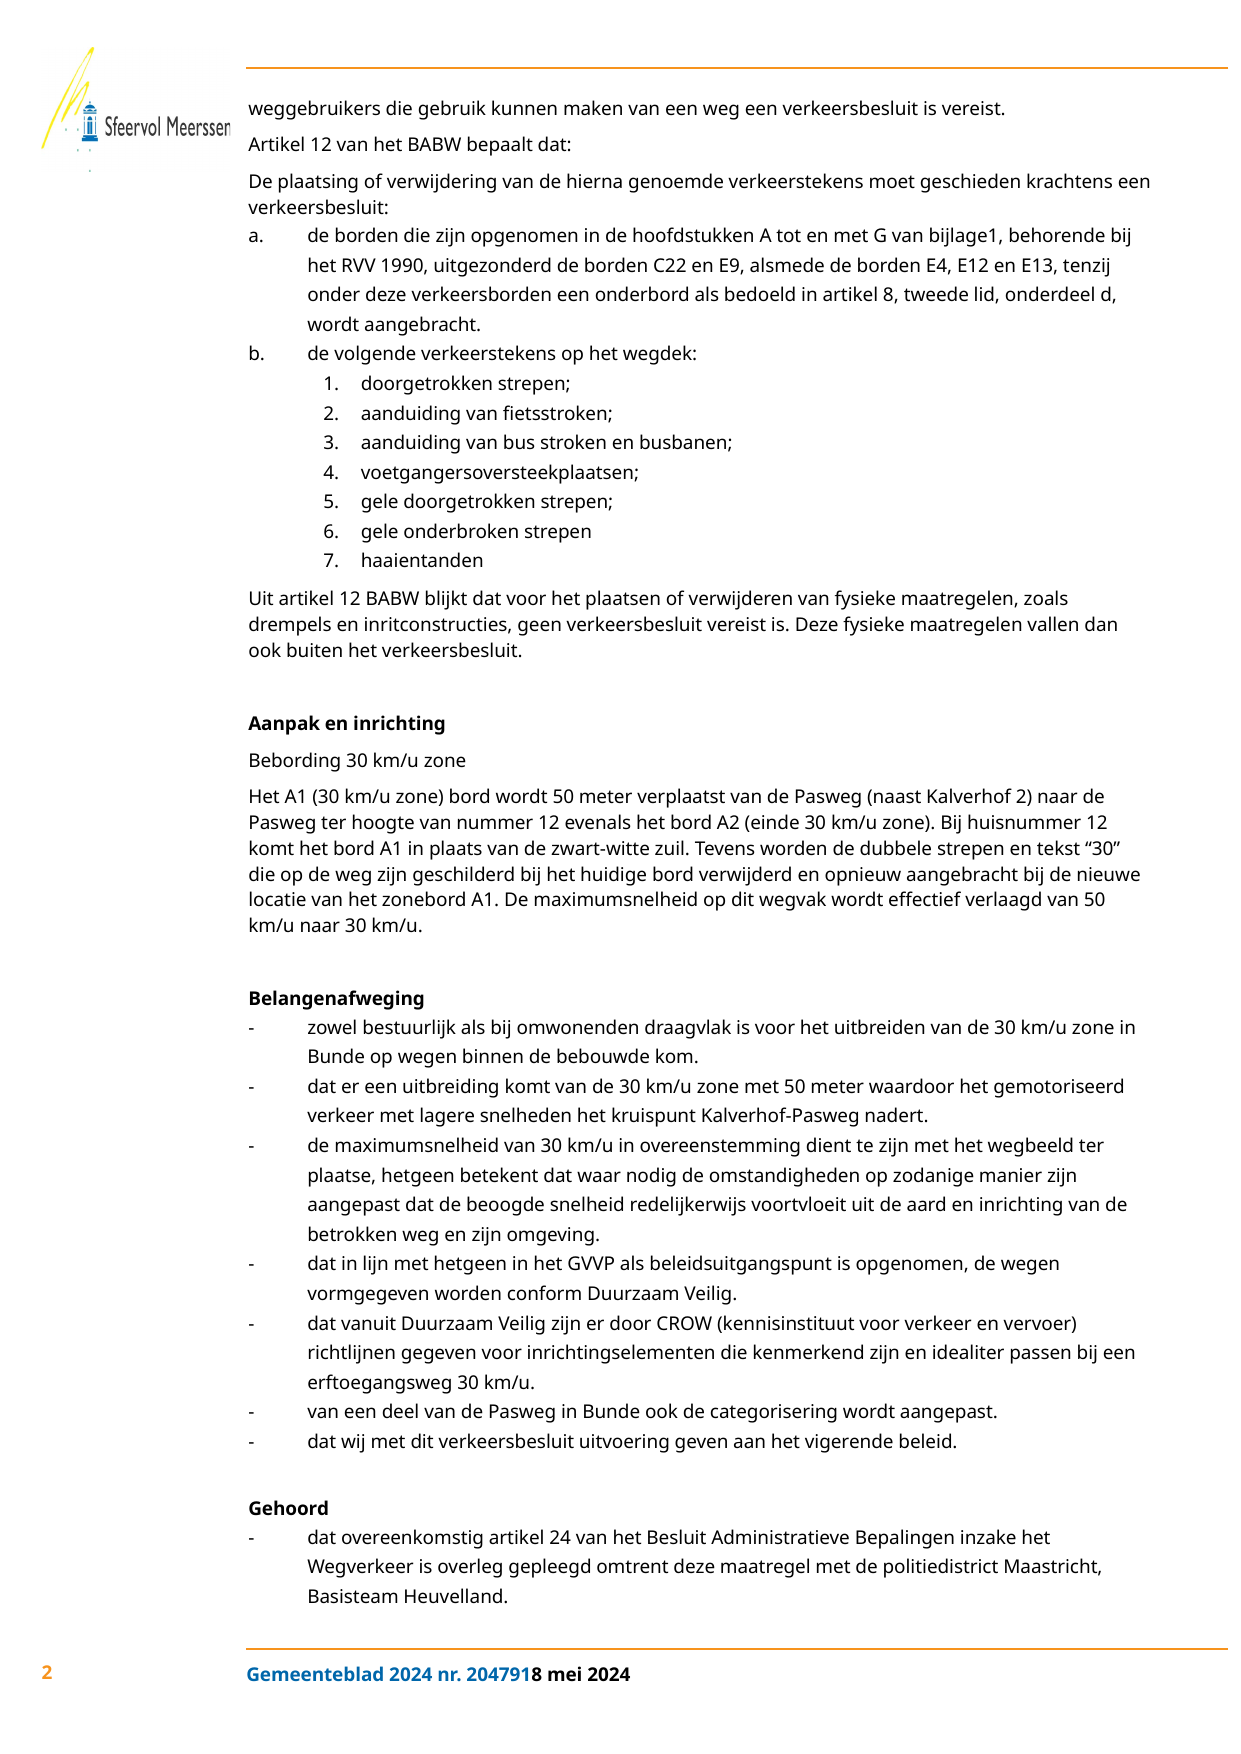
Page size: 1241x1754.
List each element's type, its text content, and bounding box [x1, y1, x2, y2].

list van een deel van de Pasweg in Bunde ook de categorisering wordt aangepast. [248, 1398, 1152, 1424]
list gele onderbroken strepen [323, 518, 1152, 544]
text Gehoord [248, 1496, 1152, 1521]
list aanduiding van bus stroken en busbanen; [323, 429, 1152, 455]
text Aanpak en inrichting [248, 710, 1152, 736]
picture [41, 47, 231, 172]
list voetgangersoversteekplaatsen; [323, 459, 1152, 484]
text Uit artikel 12 BABW blijkt dat voor het plaatsen of verwijderen van fysieke maatregelen, zoals drempels en inritconstructies, geen verkeersbesluit vereist is. Deze fysieke maatregelen vallen dan ook buiten het verkeersbesluit. [248, 586, 1152, 663]
text Belangenafweging [248, 986, 1152, 1011]
list haaientanden [323, 548, 1152, 573]
list dat overeenkomstig artikel 24 van het Besluit Administratieve Bepalingen inzake het Wegverkeer is overleg gepleegd omtrent deze maatregel met de politiedistrict Maastricht, Basisteam Heuvelland. [248, 1524, 1152, 1609]
list dat wij met dit verkeersbesluit uitvoering geven aan het vigerende beleid. [248, 1428, 1152, 1454]
list de volgende verkeerstekens op het wegdek: [248, 341, 1152, 366]
list zowel bestuurlijk als bij omwonenden draagvlak is voor het uitbreiden van de 30 km/u zone in Bunde op wegen binnen de bebouwde kom. [248, 1014, 1152, 1069]
list de borden die zijn opgenomen in de hoofdstukken A tot en met G van bijlage1, behorende bij het RVV 1990, uitgezonderd de borden C22 en E9, alsmede de borden E4, E12 en E13, tenzij onder deze verkeersborden een onderbord als bedoeld in artikel 8, tweede lid, onderdeel d, wordt aangebracht. [248, 222, 1152, 337]
text Bebording 30 km/u zone [248, 747, 1152, 773]
list aanduiding van fietsstroken; [323, 400, 1152, 425]
text Het A1 (30 km/u zone) bord wordt 50 meter verplaatst van de Pasweg (naast Kalverhof 2) naar de Pasweg ter hoogte van nummer 12 evenals het bord A2 (einde 30 km/u zone). Bij huisnummer 12 komt het bord A1 in plaats van de zwart-witte zuil. Tevens worden de dubbele strepen en tekst “30” die op de weg zijn geschilderd bij het huidige bord verwijderd en opnieuw aangebracht bij de nieuwe locatie van het zonebord A1. De maximumsnelheid op dit wegvak wordt effectief verlaagd van 50 km/u naar 30 km/u. [248, 784, 1152, 938]
list doorgetrokken strepen; [323, 370, 1152, 396]
list de maximumsnelheid van 30 km/u in overeenstemming dient te zijn met het wegbeeld ter plaatse, hetgeen betekent dat waar nodig de omstandigheden op zodanige manier zijn aangepast dat de beoogde snelheid redelijkerwijs voortvloeit uit de aard en inrichting van de betrokken weg en zijn omgeving. [248, 1132, 1152, 1247]
list dat in lijn met hetgeen in het GVVP als beleidsuitgangspunt is opgenomen, de wegen vormgegeven worden conform Duurzaam Veilig. [248, 1251, 1152, 1306]
text Artikel 12 van het BABW bepaalt dat: [248, 131, 1152, 157]
list dat vanuit Duurzaam Veilig zijn er door CROW (kennisinstituut voor verkeer en vervoer) richtlijnen gegeven voor inrichtingselementen die kenmerkend zijn en idealiter passen bij een erftoegangsweg 30 km/u. [248, 1310, 1152, 1395]
list gele doorgetrokken strepen; [323, 488, 1152, 514]
text De plaatsing of verwijdering van de hierna genoemde verkeerstekens moet geschieden krachtens een verkeersbesluit: [248, 168, 1152, 219]
list dat er een uitbreiding komt van de 30 km/u zone met 50 meter waardoor het gemotoriseerd verkeer met lagere snelheden het kruispunt Kalverhof-Pasweg nadert. [248, 1073, 1152, 1128]
text weggebruikers die gebruik kunnen maken van een weg een verkeersbesluit is vereist. [248, 95, 1152, 121]
